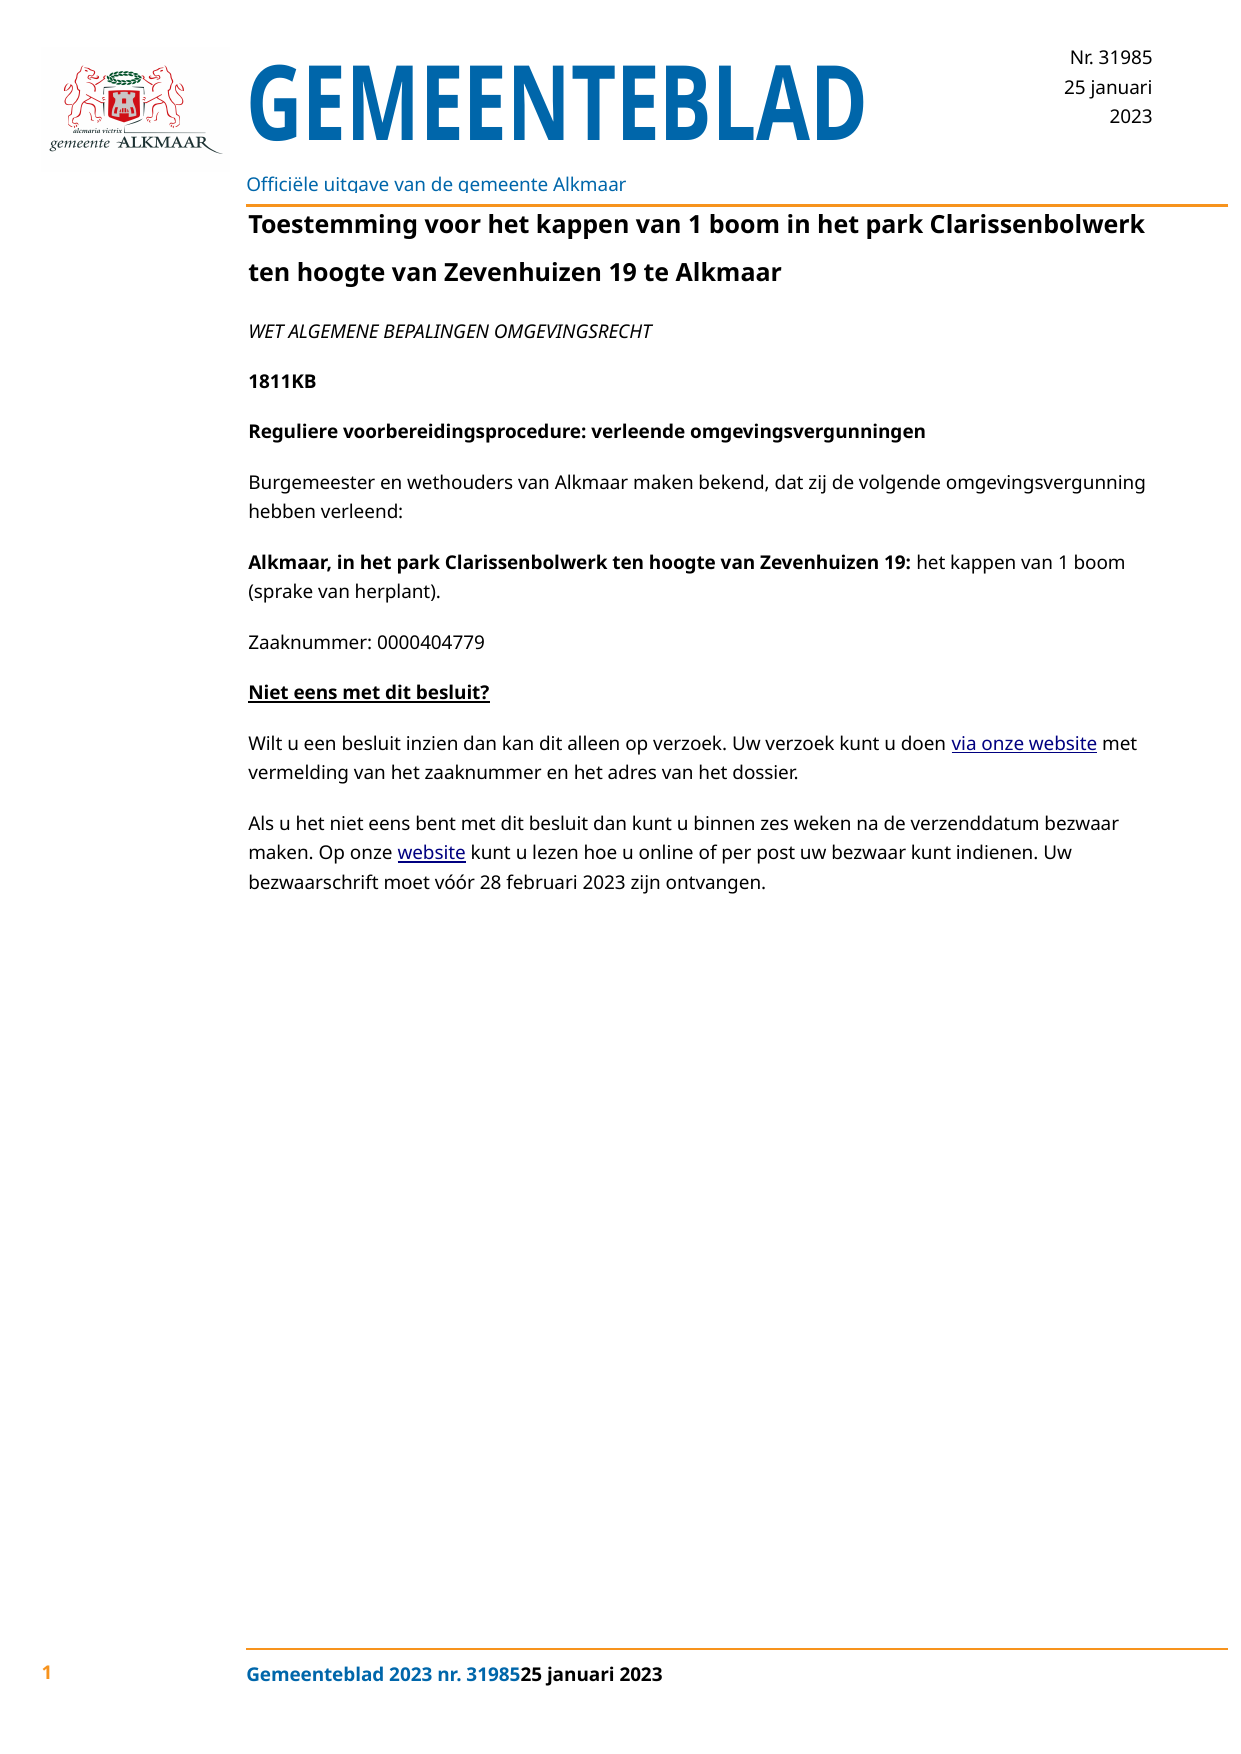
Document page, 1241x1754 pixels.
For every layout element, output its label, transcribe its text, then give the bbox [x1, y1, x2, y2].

text Burgemeester en wethouders van Alkmaar maken bekend, dat zij de volgende omgevingsvergunning hebben verleend: [248, 469, 1152, 524]
text Niet eens met dit besluit? [248, 679, 1152, 705]
text WET ALGEMENE BEPALINGEN OMGEVINGSRECHT [248, 318, 1152, 344]
text Als u het niet eens bent met dit besluit dan kunt u binnen zes weken na de verzenddatum bezwaar maken. Op onze website kunt u lezen hoe u online of per post uw bezwaar kunt indienen. Uw bezwaarschrift moet vóór 28 februari 2023 zijn ontvangen. [248, 810, 1152, 895]
picture [41, 47, 231, 172]
text Toestemming voor het kappen van 1 boom in het park Clarissenbolwerk ten hoogte van Zevenhuizen 19 te Alkmaar [248, 207, 1152, 288]
text Alkmaar, in het park Clarissenbolwerk ten hoogte van Zevenhuizen 19: het kappen van 1 boom (sprake van herplant). [248, 549, 1152, 604]
text 1811KB [248, 368, 1152, 394]
text Wilt u een besluit inzien dan kan dit alleen op verzoek. Uw verzoek kunt u doen via onze website met vermelding van het zaaknummer en het adres van het dossier. [248, 730, 1152, 785]
text Zaaknummer: 0000404779 [248, 629, 1152, 655]
text Reguliere voorbereidingsprocedure: verleende omgevingsvergunningen [248, 419, 1152, 444]
